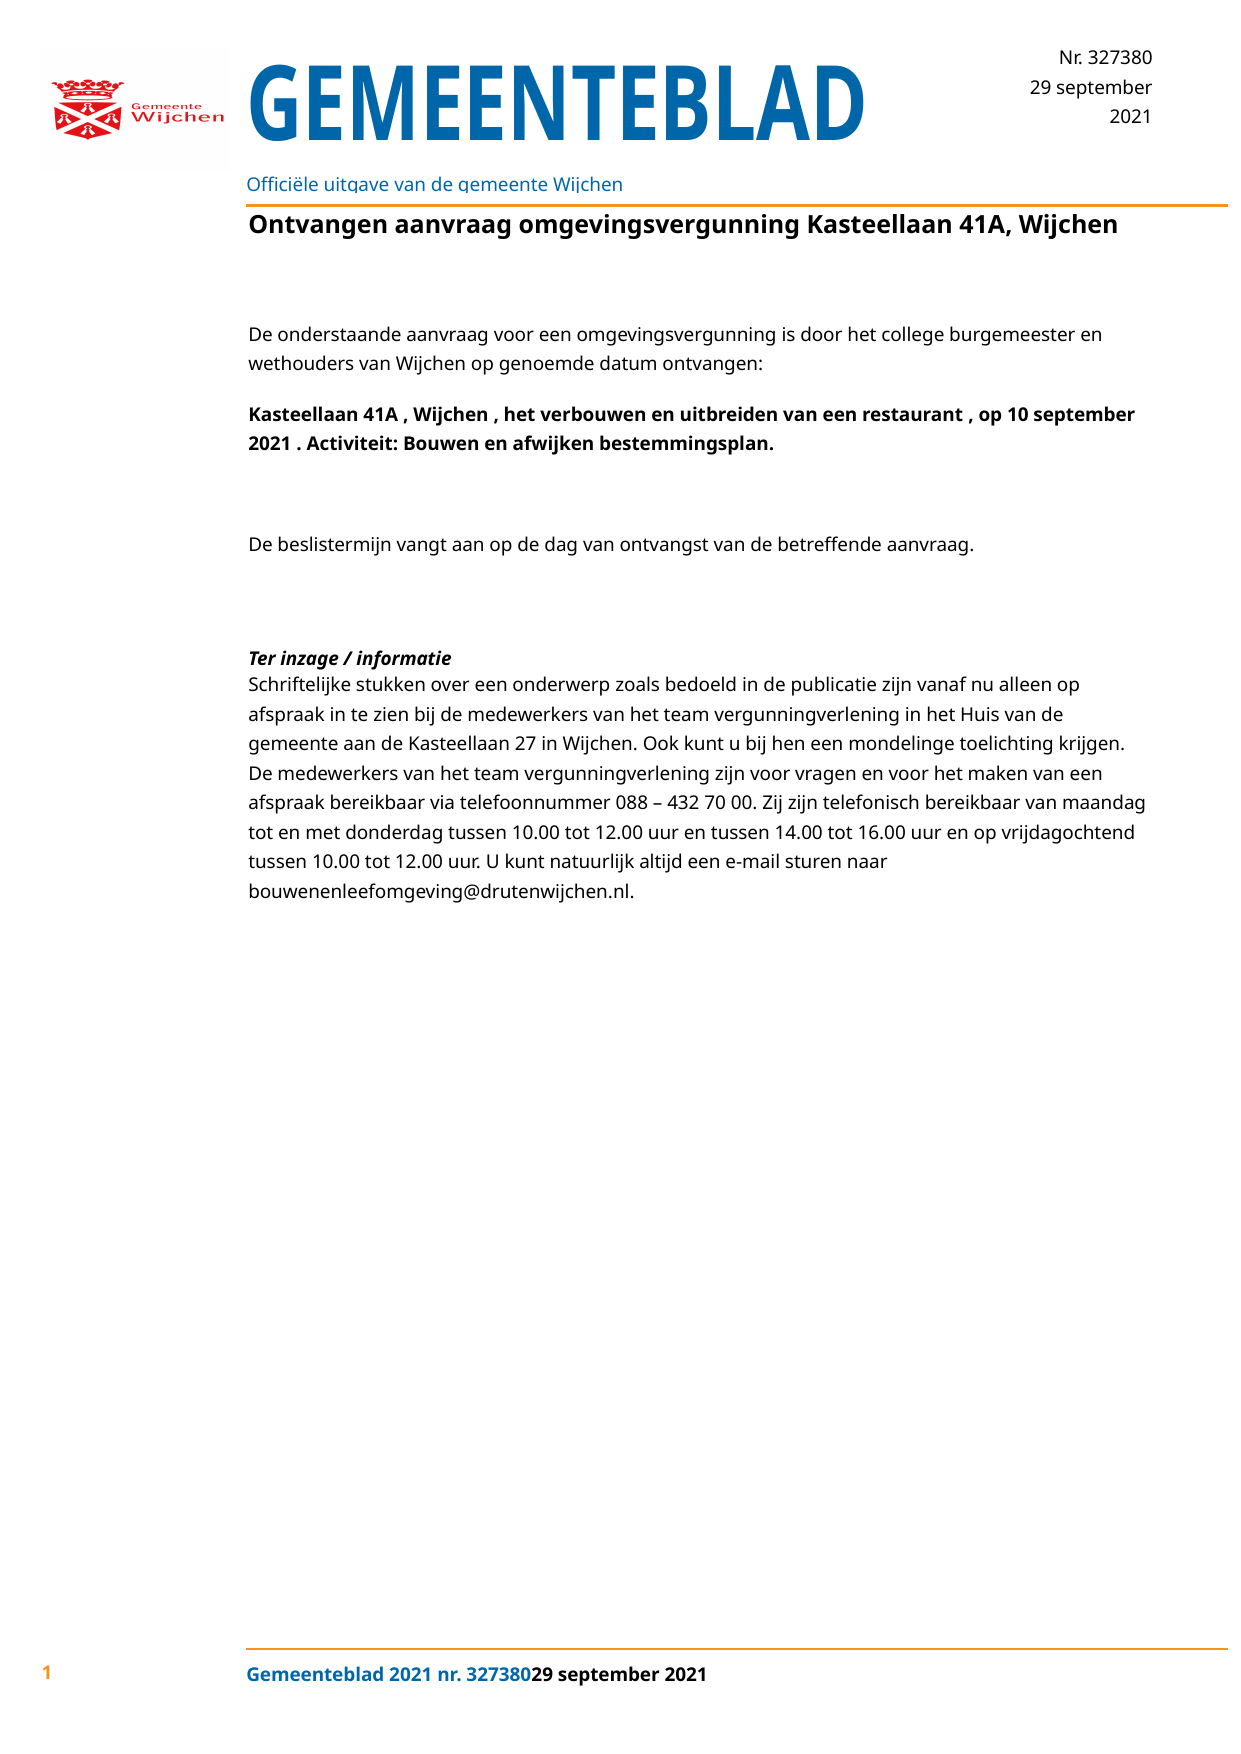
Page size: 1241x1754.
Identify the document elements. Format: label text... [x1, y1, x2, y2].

picture [41, 47, 231, 172]
text De onderstaande aanvraag voor een omgevingsvergunning is door het college burgemeester en wethouders van Wijchen op genoemde datum ontvangen: [248, 321, 1152, 376]
text Ontvangen aanvraag omgevingsvergunning Kasteellaan 41A, Wijchen [248, 207, 1152, 241]
text De beslistermijn vangt aan op de dag van ontvangst van de betreffende aanvraag. [248, 531, 1152, 557]
text Kasteellaan 41A , Wijchen , het verbouwen en uitbreiden van een restaurant , op 10 september 2021 . Activiteit: Bouwen en afwijken bestemmingsplan. [248, 401, 1152, 456]
text Schriftelijke stukken over een onderwerp zoals bedoeld in de publicatie zijn vanaf nu alleen op afspraak in te zien bij de medewerkers van het team vergunningverlening in het Huis van de gemeente aan de Kasteellaan 27 in Wijchen. Ook kunt u bij hen een mondelinge toelichting krijgen. De medewerkers van het team vergunningverlening zijn voor vragen en voor het maken van een afspraak bereikbaar via telefoonnummer 088 – 432 70 00. Zij zijn telefonisch bereikbaar van maandag tot en met donderdag tussen 10.00 tot 12.00 uur en tussen 14.00 tot 16.00 uur en op vrijdagochtend tussen 10.00 tot 12.00 uur. U kunt natuurlijk altijd een e-mail sturen naar bouwenenleefomgeving@drutenwijchen.nl. [248, 671, 1152, 904]
text Ter inzage / informatie [248, 646, 1152, 671]
